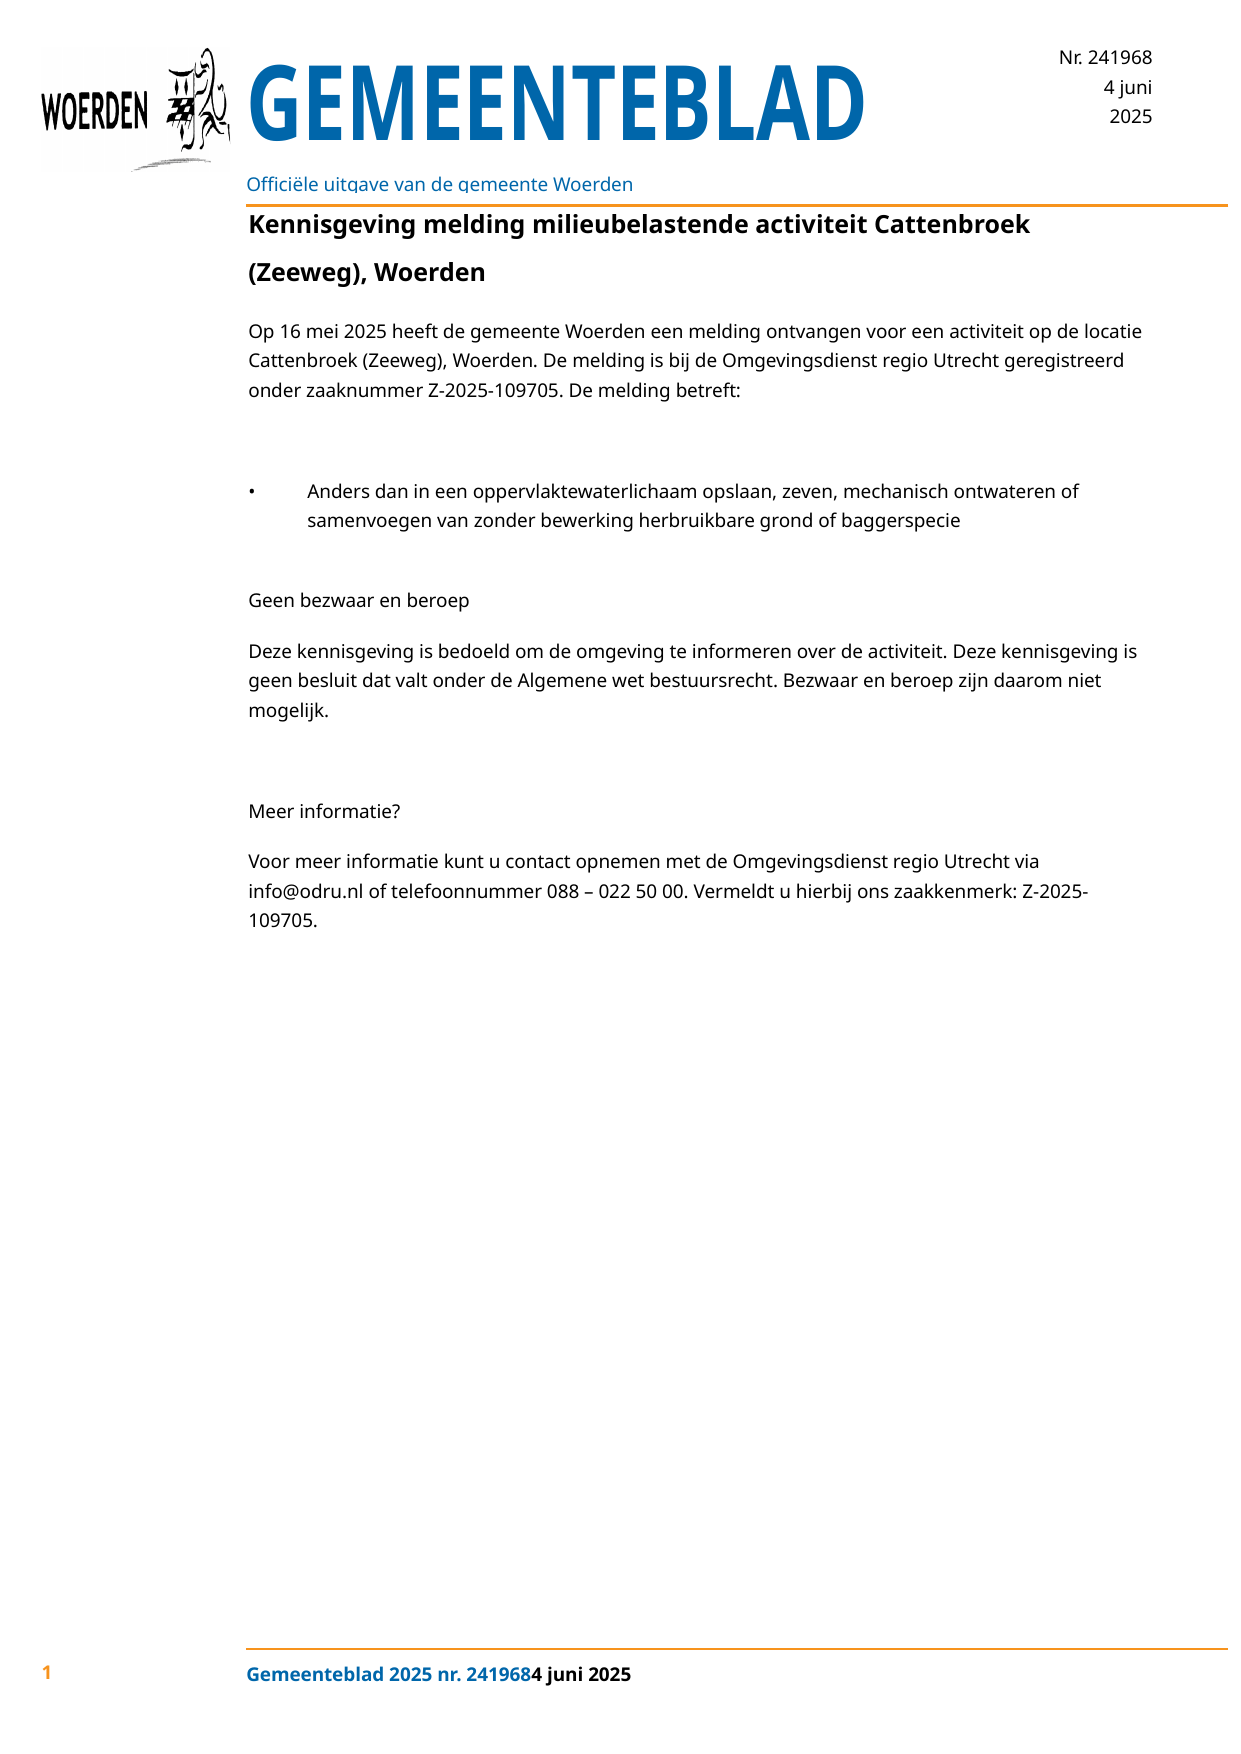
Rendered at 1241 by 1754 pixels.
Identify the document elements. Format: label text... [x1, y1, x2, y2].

text Kennisgeving melding milieubelastende activiteit Cattenbroek (Zeeweg), Woerden [248, 207, 1152, 288]
text Geen bezwaar en beroep [248, 587, 1152, 613]
list Anders dan in een oppervlaktewaterlichaam opslaan, zeven, mechanisch ontwateren of samenvoegen van zonder bewerking herbruikbare grond of baggerspecie [248, 478, 1152, 533]
text Deze kennisgeving is bedoeld om de omgeving te informeren over de activiteit. Deze kennisgeving is geen besluit dat valt onder de Algemene wet bestuursrecht. Bezwaar en beroep zijn daarom niet mogelijk. [248, 638, 1152, 723]
text Op 16 mei 2025 heeft de gemeente Woerden een melding ontvangen voor een activiteit op de locatie Cattenbroek (Zeeweg), Woerden. De melding is bij de Omgevingsdienst regio Utrecht geregistreerd onder zaaknummer Z-2025-109705. De melding betreft: [248, 318, 1152, 403]
text Meer informatie? [248, 798, 1152, 824]
text Voor meer informatie kunt u contact opnemen met de Omgevingsdienst regio Utrecht via info@odru.nl of telefoonnummer 088 – 022 50 00. Vermeldt u hierbij ons zaakkenmerk: Z-2025-109705. [248, 848, 1152, 933]
picture [41, 47, 231, 172]
